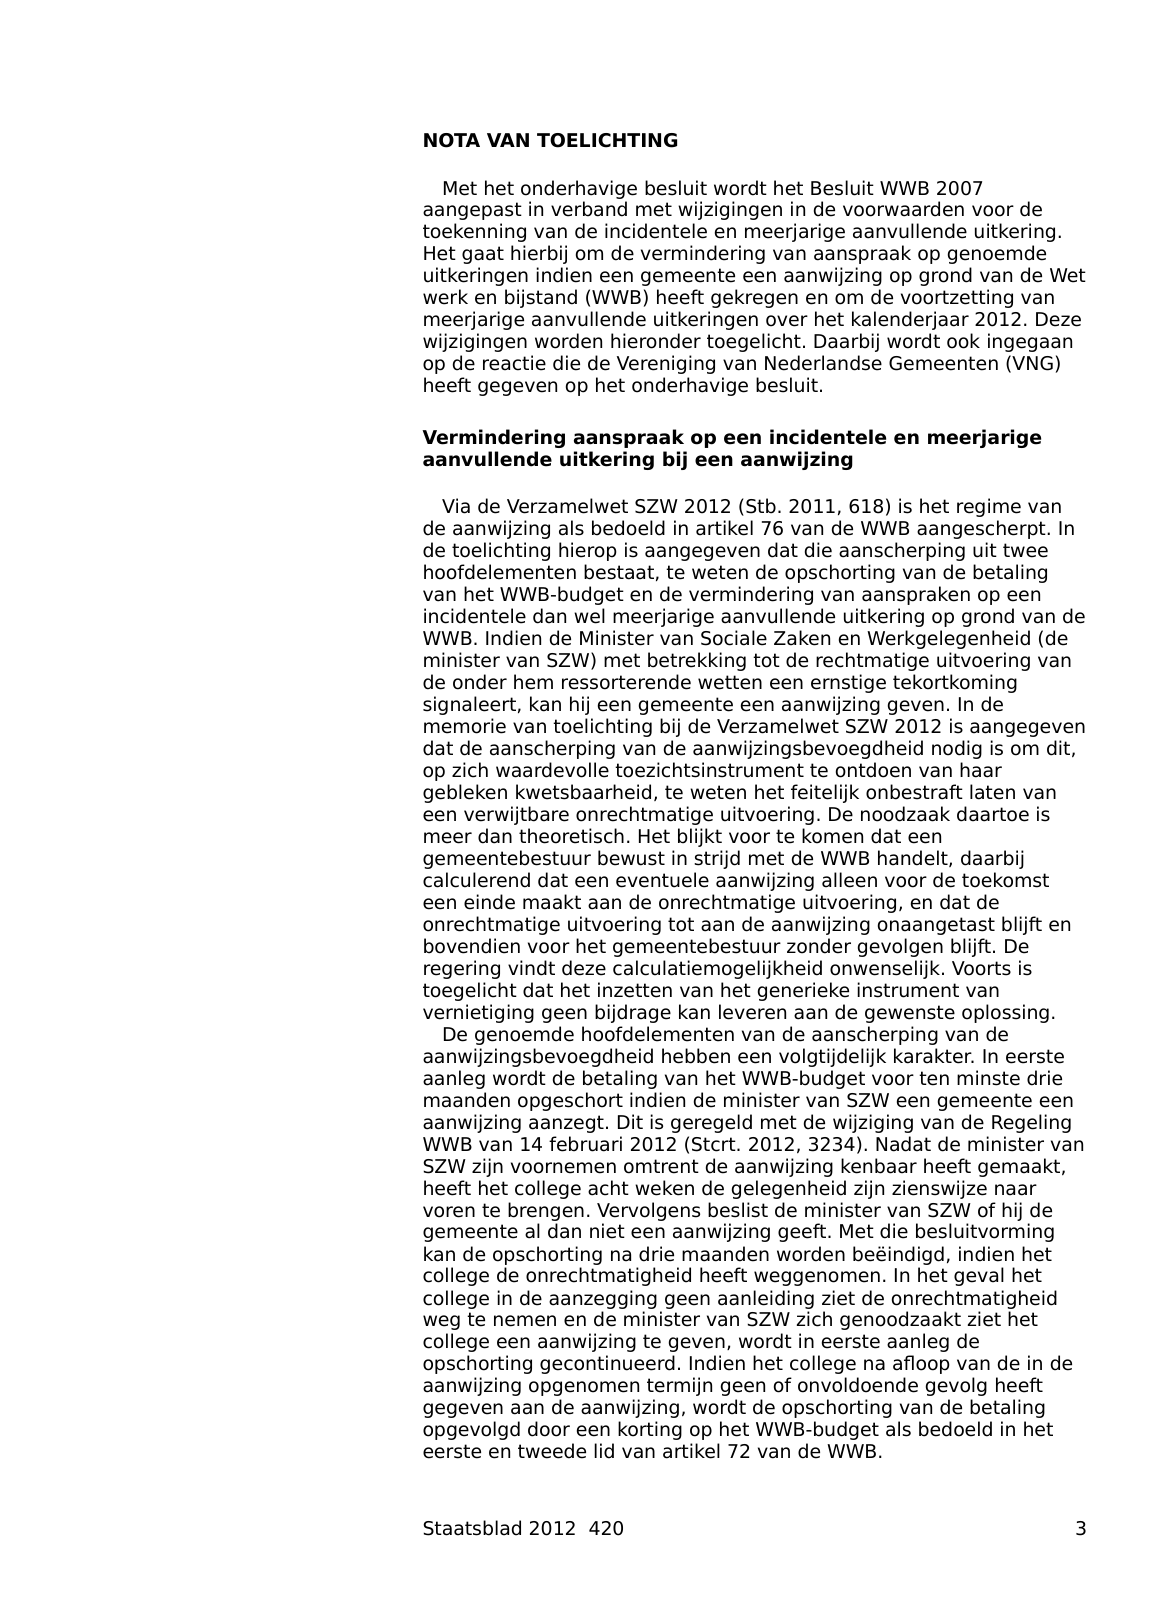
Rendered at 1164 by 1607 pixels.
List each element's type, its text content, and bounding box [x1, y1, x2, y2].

text Met het onderhavige besluit wordt het Besluit WWB 2007 aangepast in verband met wijzigingen in de voorwaarden voor de toekenning van de incidentele en meerjarige aanvullende uitkering. Het gaat hierbij om de vermindering van aanspraak op genoemde uitkeringen indien een gemeente een aanwijzing op grond van de Wet werk en bijstand (WWB) heeft gekregen en om de voortzetting van meerjarige aanvullende uitkeringen over het kalenderjaar 2012. Deze wijzigingen worden hieronder toegelicht. Daarbij wordt ook ingegaan op de reactie die de Vereniging van Nederlandse Gemeenten (VNG) heeft gegeven op het onderhavige besluit. [422, 177, 1087, 397]
subtitle NOTA VAN TOELICHTING [422, 130, 1087, 152]
text De genoemde hoofdelementen van de aanscherping van de aanwijzingsbevoegdheid hebben een volgtijdelijk karakter. In eerste aanleg wordt de betaling van het WWB-budget voor ten minste drie maanden opgeschort indien de minister van SZW een gemeente een aanwijzing aanzegt. Dit is geregeld met de wijziging van de Regeling WWB van 14 februari 2012 (Stcrt. 2012, 3234). Nadat de minister van SZW zijn voornemen omtrent de aanwijzing kenbaar heeft gemaakt, heeft het college acht weken de gelegenheid zijn zienswijze naar voren te brengen. Vervolgens beslist de minister van SZW of hij de gemeente al dan niet een aanwijzing geeft. Met die besluitvorming kan de opschorting na drie maanden worden beëindigd, indien het college de onrechtmatigheid heeft weggenomen. In het geval het college in de aanzegging geen aanleiding ziet de onrechtmatigheid weg te nemen en de minister van SZW zich genoodzaakt ziet het college een aanwijzing te geven, wordt in eerste aanleg de opschorting gecontinueerd. Indien het college na afloop van de in de aanwijzing opgenomen termijn geen of onvoldoende gevolg heeft gegeven aan de aanwijzing, wordt de opschorting van de betaling opgevolgd door een korting op het WWB-budget als bedoeld in het eerste en tweede lid van artikel 72 van de WWB. [422, 1024, 1087, 1463]
subtitle Vermindering aanspraak op een incidentele en meerjarige aanvullende uitkering bij een aanwijzing [422, 427, 1087, 471]
text Via de Verzamelwet SZW 2012 (Stb. 2011, 618) is het regime van de aanwijzing als bedoeld in artikel 76 van de WWB aangescherpt. In de toelichting hierop is aangegeven dat die aanscherping uit twee hoofdelementen bestaat, te weten de opschorting van de betaling van het WWB-budget en de vermindering van aanspraken op een incidentele dan wel meerjarige aanvullende uitkering op grond van de WWB. Indien de Minister van Sociale Zaken en Werkgelegenheid (de minister van SZW) met betrekking tot de rechtmatige uitvoering van de onder hem ressorterende wetten een ernstige tekortkoming signaleert, kan hij een gemeente een aanwijzing geven. In de memorie van toelichting bij de Verzamelwet SZW 2012 is aangegeven dat de aanscherping van de aanwijzingsbevoegdheid nodig is om dit, op zich waardevolle toezichtsinstrument te ontdoen van haar gebleken kwetsbaarheid, te weten het feitelijk onbestraft laten van een verwijtbare onrechtmatige uitvoering. De noodzaak daartoe is meer dan theoretisch. Het blijkt voor te komen dat een gemeentebestuur bewust in strijd met de WWB handelt, daarbij calculerend dat een eventuele aanwijzing alleen voor de toekomst een einde maakt aan de onrechtmatige uitvoering, en dat de onrechtmatige uitvoering tot aan de aanwijzing onaangetast blijft en bovendien voor het gemeentebestuur zonder gevolgen blijft. De regering vindt deze calculatiemogelijkheid onwenselijk. Voorts is toegelicht dat het inzetten van het generieke instrument van vernietiging geen bijdrage kan leveren aan de gewenste oplossing. [422, 496, 1087, 1024]
